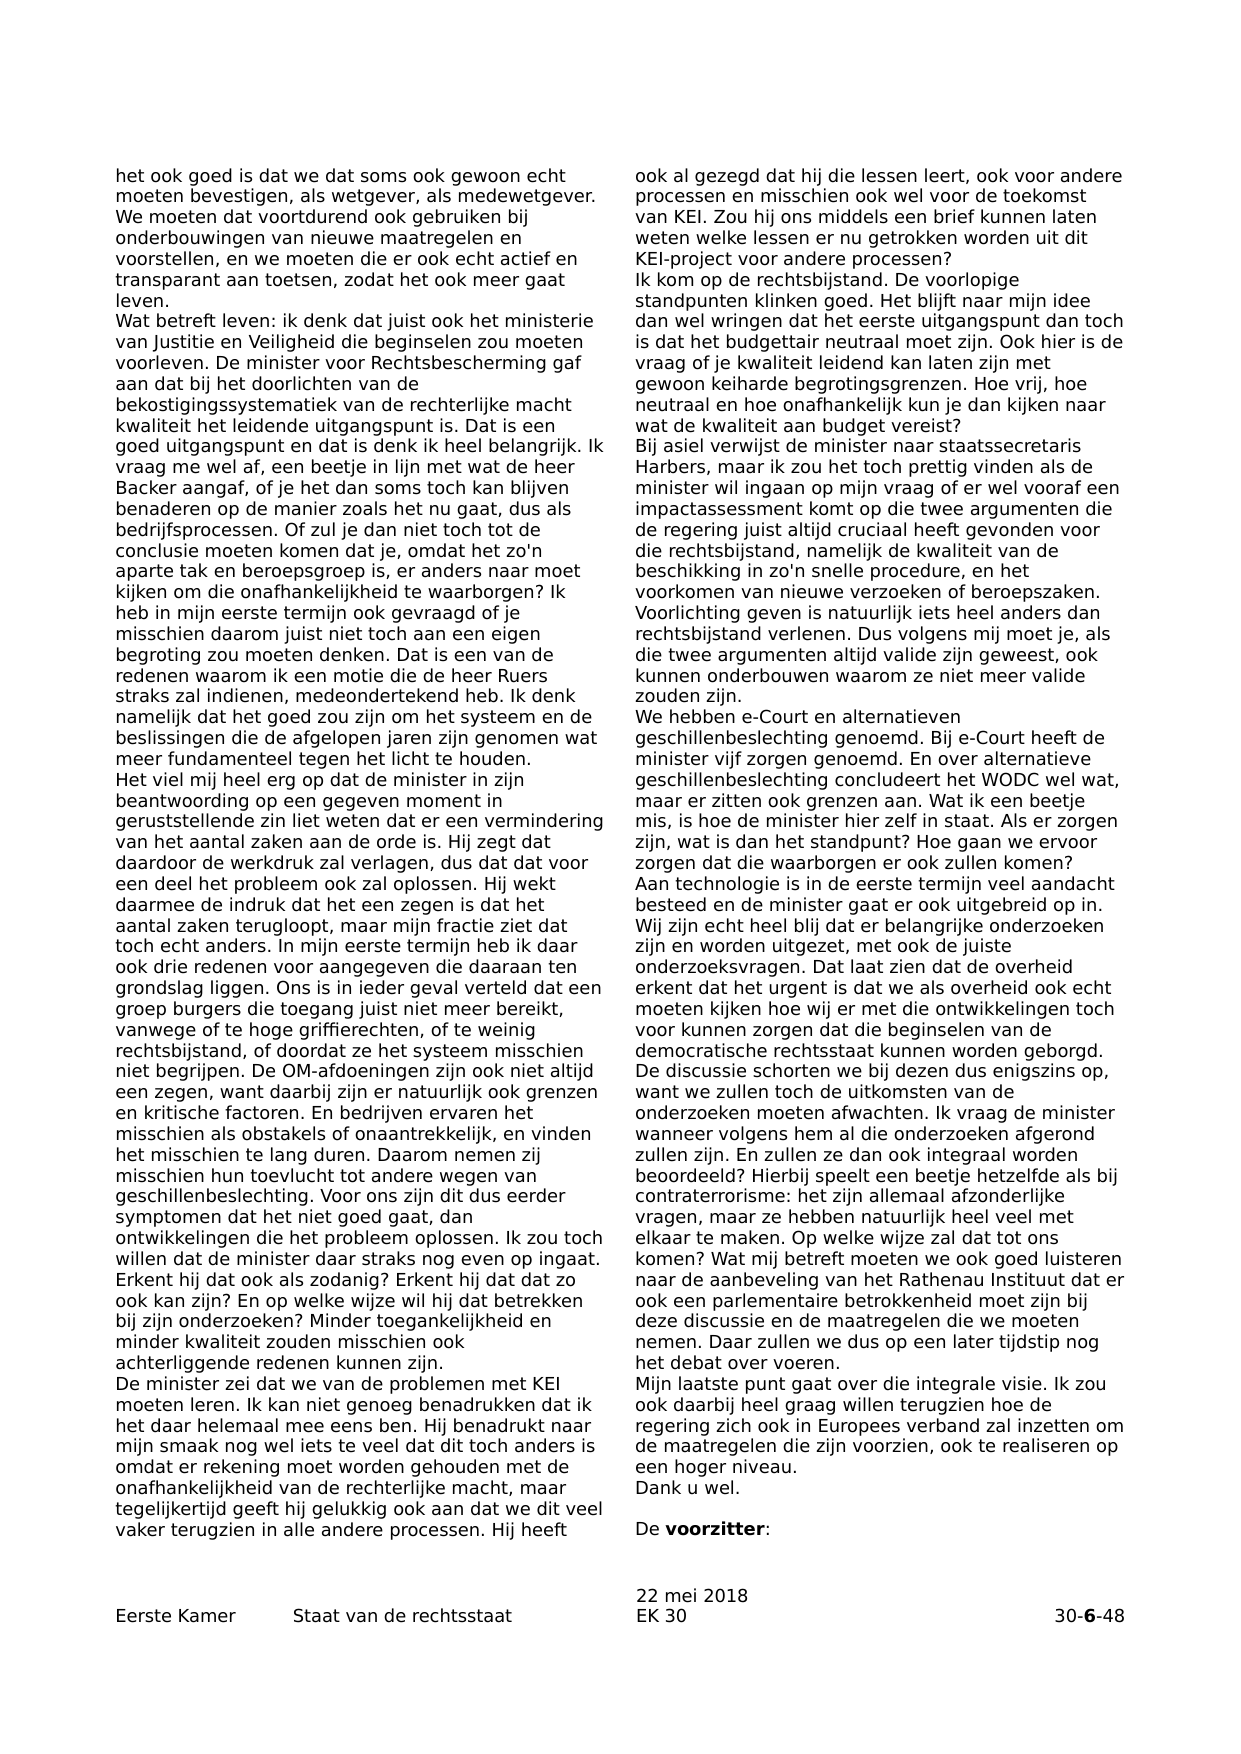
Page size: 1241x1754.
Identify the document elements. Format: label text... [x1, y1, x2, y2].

text Aan technologie is in de eerste termijn veel aandacht besteed en de minister gaat er ook uitgebreid op in. Wij zijn echt heel blij dat er belangrijke onderzoeken zijn en worden uitgezet, met ook de juiste onderzoeksvragen. Dat laat zien dat de overheid erkent dat het urgent is dat we als overheid ook echt moeten kijken hoe wij er met die ontwikkelingen toch voor kunnen zorgen dat die beginselen van de democratische rechtsstaat kunnen worden geborgd. De discussie schorten we bij dezen dus enigszins op, want we zullen toch de uitkomsten van de onderzoeken moeten afwachten. Ik vraag de minister wanneer volgens hem al die onderzoeken afgerond zullen zijn. En zullen ze dan ook integraal worden beoordeeld? Hierbij speelt een beetje hetzelfde als bij contraterrorisme: het zijn allemaal afzonderlijke vragen, maar ze hebben natuurlijk heel veel met elkaar te maken. Op welke wijze zal dat tot ons komen? Wat mij betreft moeten we ook goed luisteren naar de aanbeveling van het Rathenau Instituut dat er ook een parlementaire betrokkenheid moet zijn bij deze discussie en de maatregelen die we moeten nemen. Daar zullen we dus op een later tijdstip nog het debat over voeren. [635, 874, 1125, 1374]
text Ik kom op de rechtsbijstand. De voorlopige standpunten klinken goed. Het blijft naar mijn idee dan wel wringen dat het eerste uitgangspunt dan toch is dat het budgettair neutraal moet zijn. Ook hier is de vraag of je kwaliteit leidend kan laten zijn met gewoon keiharde begrotingsgrenzen. Hoe vrij, hoe neutraal en hoe onafhankelijk kun je dan kijken naar wat de kwaliteit aan budget vereist? [635, 269, 1125, 436]
text Wat betreft leven: ik denk dat juist ook het ministerie van Justitie en Veiligheid die beginselen zou moeten voorleven. De minister voor Rechtsbescherming gaf aan dat bij het doorlichten van de bekostigingssystematiek van de rechterlijke macht kwaliteit het leidende uitgangspunt is. Dat is een goed uitgangspunt en dat is denk ik heel belangrijk. Ik vraag me wel af, een beetje in lijn met wat de heer Backer aangaf, of je het dan soms toch kan blijven benaderen op de manier zoals het nu gaat, dus als bedrijfsprocessen. Of zul je dan niet toch tot de conclusie moeten komen dat je, omdat het zo'n aparte tak en beroepsgroep is, er anders naar moet kijken om die onafhankelijkheid te waarborgen? Ik heb in mijn eerste termijn ook gevraagd of je misschien daarom juist niet toch aan een eigen begroting zou moeten denken. Dat is een van de redenen waarom ik een motie die de heer Ruers straks zal indienen, medeondertekend heb. Ik denk namelijk dat het goed zou zijn om het systeem en de beslissingen die de afgelopen jaren zijn genomen wat meer fundamenteel tegen het licht te houden. [115, 311, 605, 769]
text We hebben e-Court en alternatieven geschillenbeslechting genoemd. Bij e-Court heeft de minister vijf zorgen genoemd. En over alternatieve geschillenbeslechting concludeert het WODC wel wat, maar er zitten ook grenzen aan. Wat ik een beetje mis, is hoe de minister hier zelf in staat. Als er zorgen zijn, wat is dan het standpunt? Hoe gaan we ervoor zorgen dat die waarborgen er ook zullen komen? [635, 707, 1125, 874]
text Het viel mij heel erg op dat de minister in zijn beantwoording op een gegeven moment in geruststellende zin liet weten dat er een vermindering van het aantal zaken aan de orde is. Hij zegt dat daardoor de werkdruk zal verlagen, dus dat dat voor een deel het probleem ook zal oplossen. Hij wekt daarmee de indruk dat het een zegen is dat het aantal zaken terugloopt, maar mijn fractie ziet dat toch echt anders. In mijn eerste termijn heb ik daar ook drie redenen voor aangegeven die daaraan ten grondslag liggen. Ons is in ieder geval verteld dat een groep burgers die toegang juist niet meer bereikt, vanwege of te hoge griffierechten, of te weinig rechtsbijstand, of doordat ze het systeem misschien niet begrijpen. De OM-afdoeningen zijn ook niet altijd een zegen, want daarbij zijn er natuurlijk ook grenzen en kritische factoren. En bedrijven ervaren het misschien als obstakels of onaantrekkelijk, en vinden het misschien te lang duren. Daarom nemen zij misschien hun toevlucht tot andere wegen van geschillenbeslechting. Voor ons zijn dit dus eerder symptomen dat het niet goed gaat, dan ontwikkelingen die het probleem oplossen. Ik zou toch willen dat de minister daar straks nog even op ingaat. Erkent hij dat ook als zodanig? Erkent hij dat dat zo ook kan zijn? En op welke wijze wil hij dat betrekken bij zijn onderzoeken? Minder toegankelijkheid en minder kwaliteit zouden misschien ook achterliggende redenen kunnen zijn. [115, 769, 605, 1374]
text ook al gezegd dat hij die lessen leert, ook voor andere processen en misschien ook wel voor de toekomst van KEI. Zou hij ons middels een brief kunnen laten weten welke lessen er nu getrokken worden uit dit KEI-project voor andere processen? [635, 165, 1125, 269]
text Mijn laatste punt gaat over die integrale visie. Ik zou ook daarbij heel graag willen terugzien hoe de regering zich ook in Europees verband zal inzetten om de maatregelen die zijn voorzien, ook te realiseren op een hoger niveau. [635, 1374, 1125, 1478]
text De minister zei dat we van de problemen met KEI moeten leren. Ik kan niet genoeg benadrukken dat ik het daar helemaal mee eens ben. Hij benadrukt naar mijn smaak nog wel iets te veel dat dit toch anders is omdat er rekening moet worden gehouden met de onafhankelijkheid van de rechterlijke macht, maar tegelijkertijd geeft hij gelukkig ook aan dat we dit veel vaker terugzien in alle andere processen. Hij heeft [115, 1374, 605, 1540]
text Bij asiel verwijst de minister naar staatssecretaris Harbers, maar ik zou het toch prettig vinden als de minister wil ingaan op mijn vraag of er wel vooraf een impactassessment komt op die twee argumenten die de regering juist altijd cruciaal heeft gevonden voor die rechtsbijstand, namelijk de kwaliteit van de beschikking in zo'n snelle procedure, en het voorkomen van nieuwe verzoeken of beroepszaken. Voorlichting geven is natuurlijk iets heel anders dan rechtsbijstand verlenen. Dus volgens mij moet je, als die twee argumenten altijd valide zijn geweest, ook kunnen onderbouwen waarom ze niet meer valide zouden zijn. [635, 436, 1125, 707]
text De voorzitter: [635, 1519, 1125, 1539]
text het ook goed is dat we dat soms ook gewoon echt moeten bevestigen, als wetgever, als medewetgever. We moeten dat voortdurend ook gebruiken bij onderbouwingen van nieuwe maatregelen en voorstellen, en we moeten die er ook echt actief en transparant aan toetsen, zodat het ook meer gaat leven. [115, 165, 605, 311]
text Dank u wel. [635, 1478, 1125, 1499]
